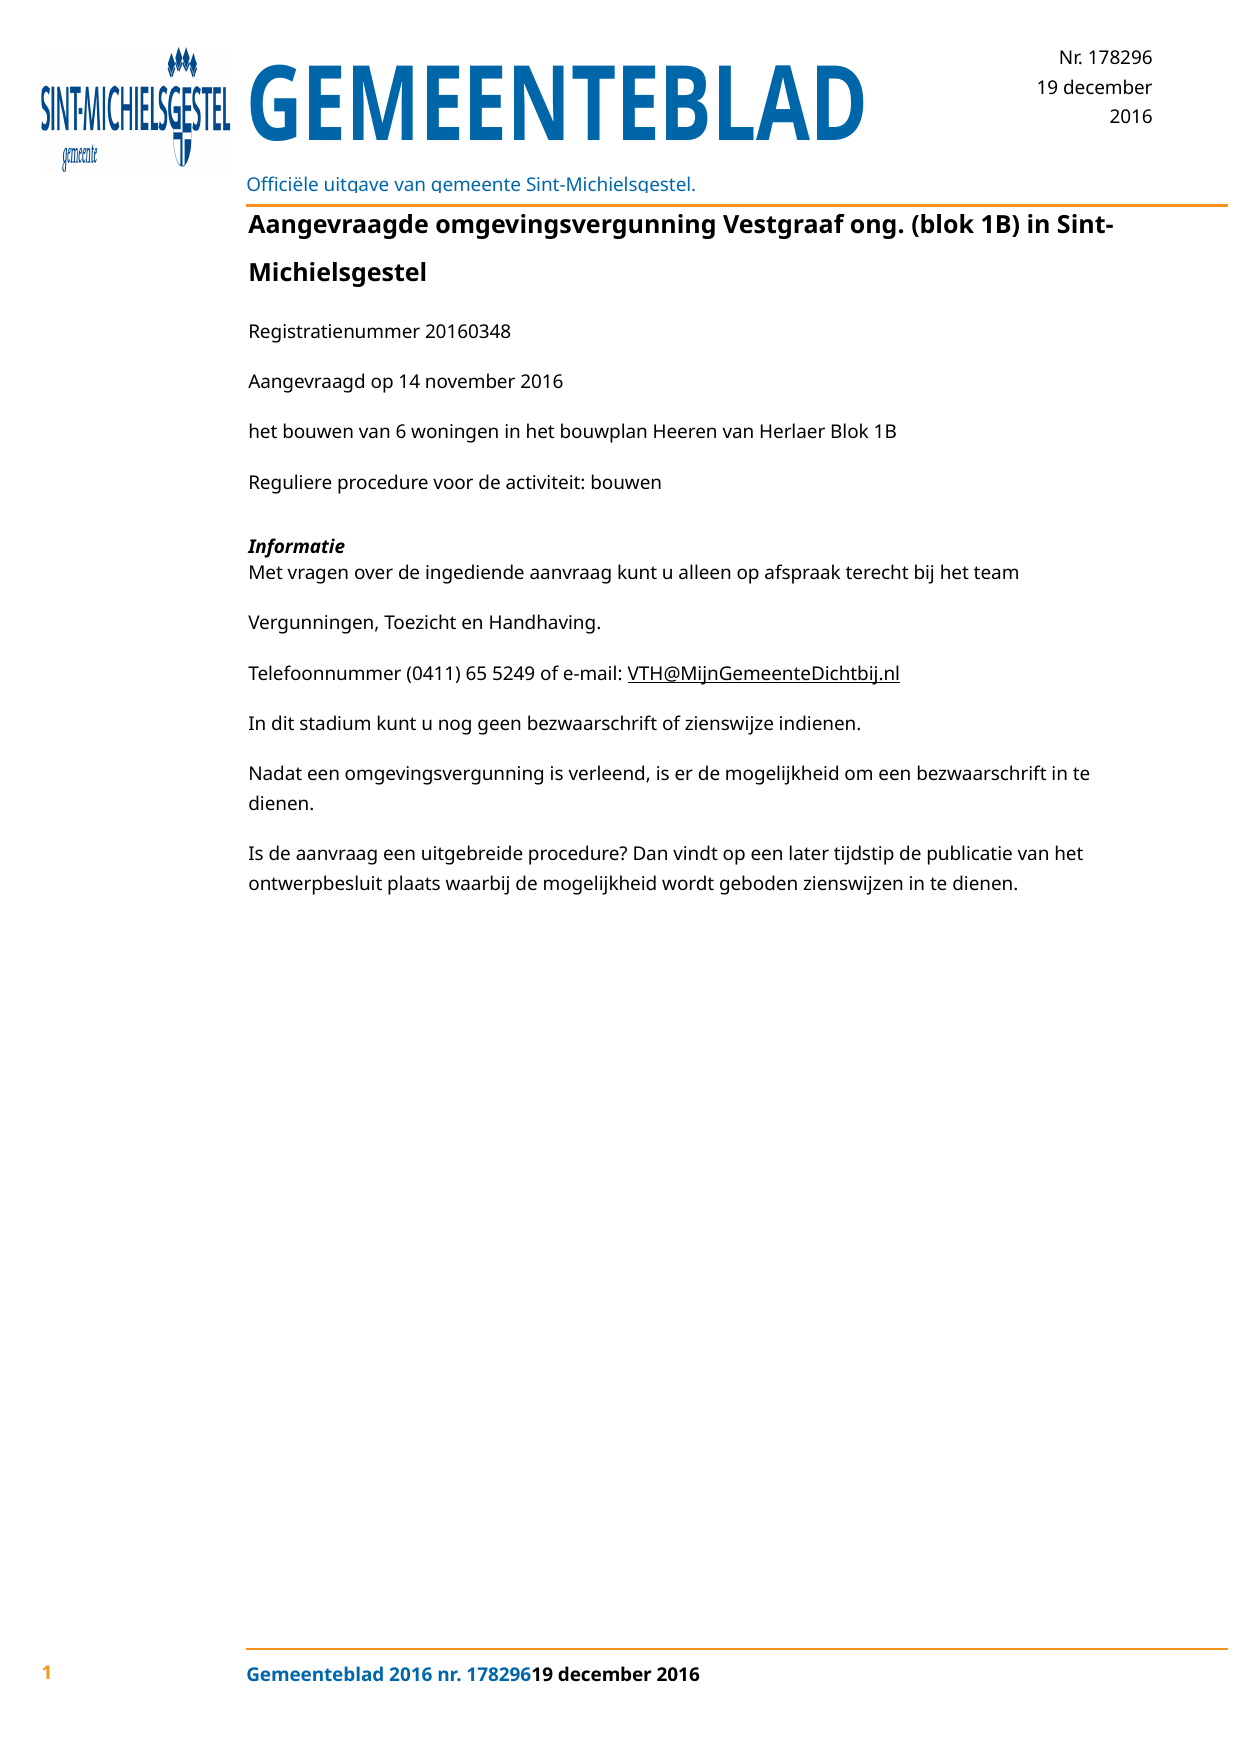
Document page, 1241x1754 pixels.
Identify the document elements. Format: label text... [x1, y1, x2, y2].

text Registratienummer 20160348 [248, 318, 1152, 344]
text Reguliere procedure voor de activiteit: bouwen [248, 469, 1152, 495]
text het bouwen van 6 woningen in het bouwplan Heeren van Herlaer Blok 1B [248, 419, 1152, 444]
picture [41, 47, 231, 172]
text Aangevraagde omgevingsvergunning Vestgraaf ong. (blok 1B) in Sint-Michielsgestel [248, 207, 1152, 288]
text Is de aanvraag een uitgebreide procedure? Dan vindt op een later tijdstip de publicatie van het ontwerpbesluit plaats waarbij de mogelijkheid wordt geboden zienswijzen in te dienen. [248, 841, 1152, 896]
text Vergunningen, Toezicht en Handhaving. [248, 609, 1152, 635]
text Informatie [248, 533, 1152, 559]
text Nadat een omgevingsvergunning is verleend, is er de mogelijkheid om een bezwaarschrift in te dienen. [248, 761, 1152, 816]
text Telefoonnummer (0411) 65 5249 of e-mail: VTH@MijnGemeenteDichtbij.nl [248, 660, 1152, 685]
text Aangevraagd op 14 november 2016 [248, 368, 1152, 394]
text In dit stadium kunt u nog geen bezwaarschrift of zienswijze indienen. [248, 710, 1152, 736]
text Met vragen over de ingediende aanvraag kunt u alleen op afspraak terecht bij het team [248, 559, 1152, 584]
